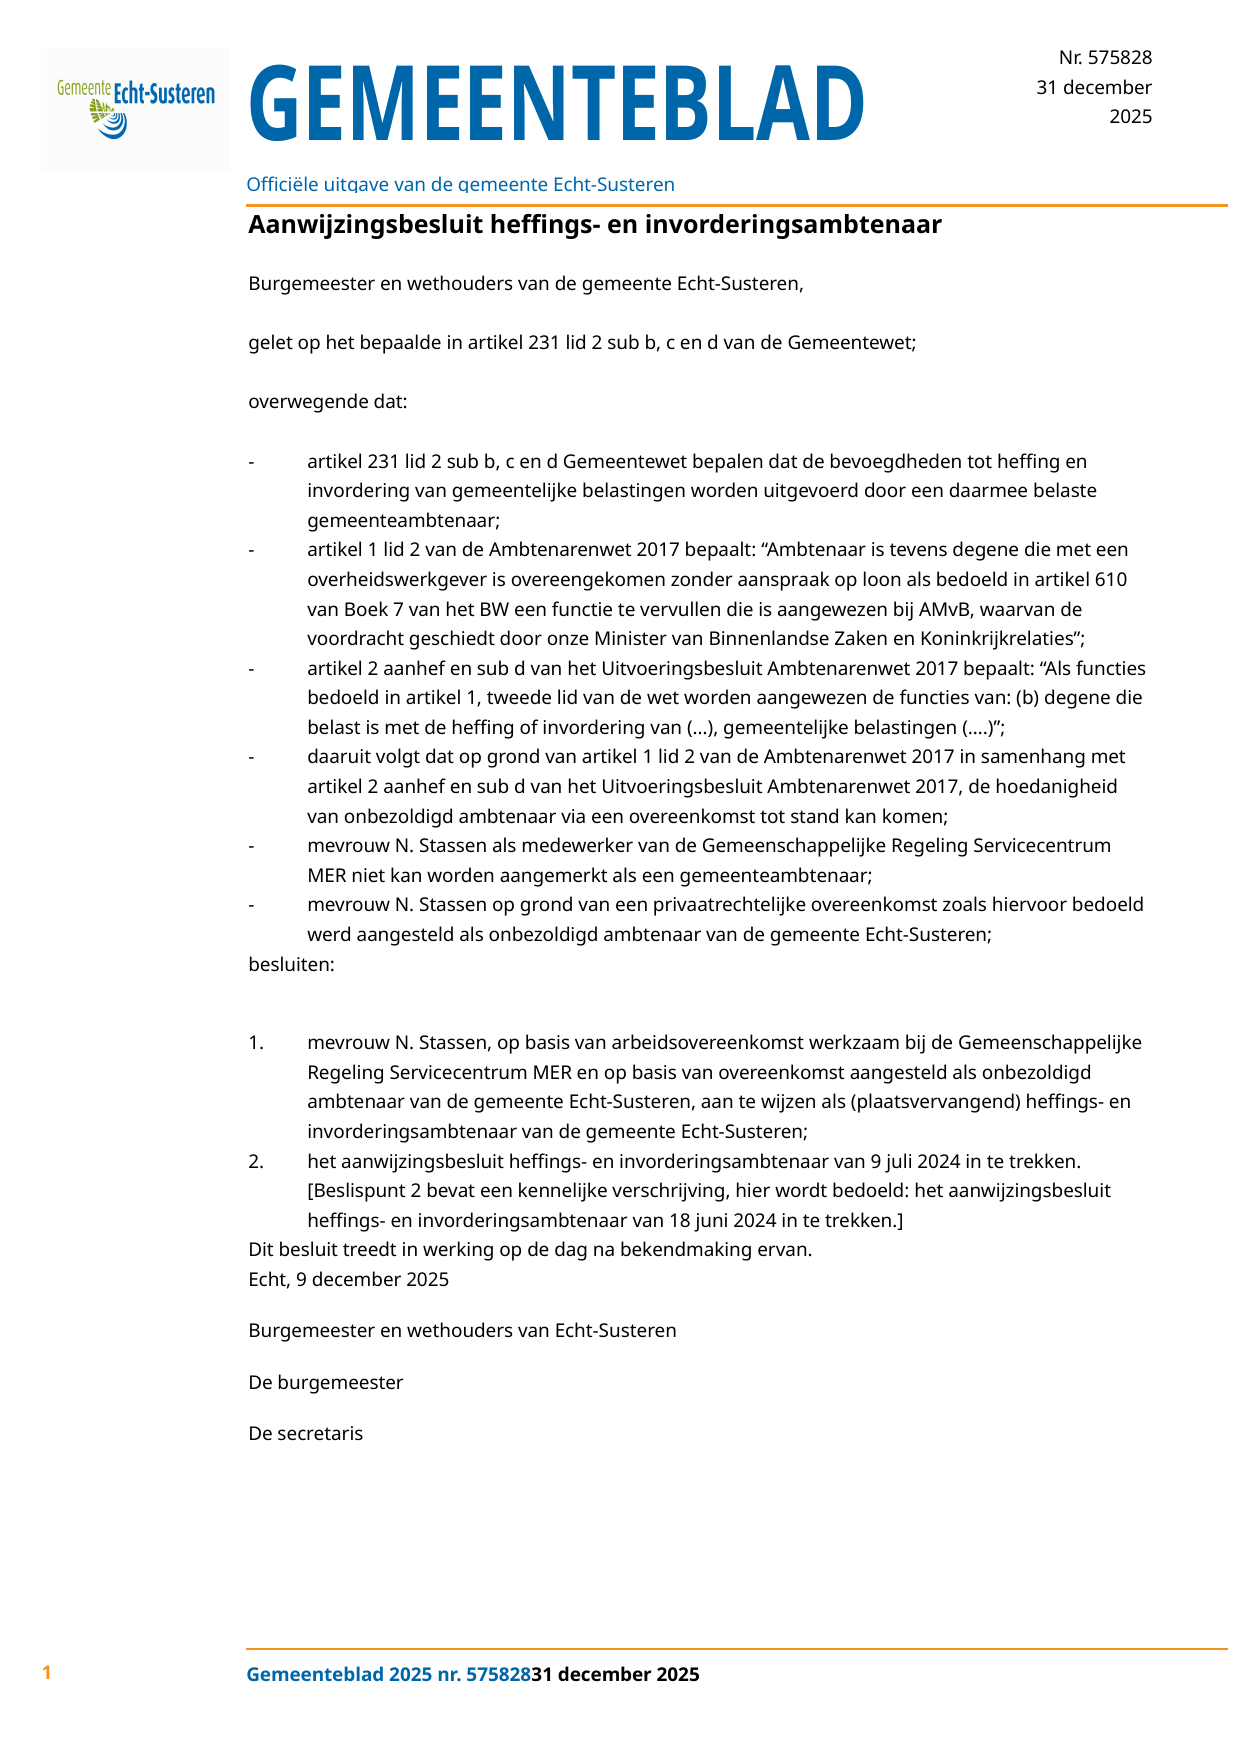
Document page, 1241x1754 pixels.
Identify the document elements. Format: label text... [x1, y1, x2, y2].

list mevrouw N. Stassen als medewerker van de Gemeenschappelijke Regeling Servicecentrum MER niet kan worden aangemerkt als een gemeenteambtenaar; [248, 832, 1152, 888]
list artikel 2 aanhef en sub d van het Uitvoeringsbesluit Ambtenarenwet 2017 bepaalt: “Als functies bedoeld in artikel 1, tweede lid van de wet worden aangewezen de functies van: (b) degene die belast is met de heffing of invordering van (…), gemeentelijke belastingen (….)”; [248, 655, 1152, 740]
text Dit besluit treedt in werking op de dag na bekendmaking ervan. [248, 1237, 1152, 1262]
list mevrouw N. Stassen op grond van een privaatrechtelijke overeenkomst zoals hiervoor bedoeld werd aangesteld als onbezoldigd ambtenaar van de gemeente Echt-Susteren; [248, 892, 1152, 947]
list het aanwijzingsbesluit heffings- en invorderingsambtenaar van 9 juli 2024 in te trekken. [248, 1148, 1152, 1174]
text Aanwijzingsbesluit heffings- en invorderingsambtenaar [248, 207, 1152, 241]
text Echt, 9 december 2025 [248, 1266, 1152, 1292]
list artikel 231 lid 2 sub b, c en d Gemeentewet bepalen dat de bevoegdheden tot heffing en invordering van gemeentelijke belastingen worden uitgevoerd door een daarmee belaste gemeenteambtenaar; [248, 448, 1152, 533]
text Burgemeester en wethouders van Echt-Susteren [248, 1318, 1152, 1343]
list [Beslispunt 2 bevat een kennelijke verschrijving, hier wordt bedoeld: het aanwijzingsbesluit heffings- en invorderingsambtenaar van 18 juni 2024 in te trekken.] [248, 1177, 1152, 1233]
text gelet op het bepaalde in artikel 231 lid 2 sub b, c en d van de Gemeentewet; [248, 329, 1152, 355]
text De secretaris [248, 1421, 1152, 1446]
picture [41, 47, 231, 172]
list artikel 1 lid 2 van de Ambtenarenwet 2017 bepaalt: “Ambtenaar is tevens degene die met een overheidswerkgever is overeengekomen zonder aanspraak op loon als bedoeld in artikel 610 van Boek 7 van het BW een functie te vervullen die is aangewezen bij AMvB, waarvan de voordracht geschiedt door onze Minister van Binnenlandse Zaken en Koninkrijkrelaties”; [248, 537, 1152, 651]
text Burgemeester en wethouders van de gemeente Echt-Susteren, [248, 270, 1152, 296]
text besluiten: [248, 951, 1152, 976]
text De burgemeester [248, 1369, 1152, 1395]
list mevrouw N. Stassen, op basis van arbeidsovereenkomst werkzaam bij de Gemeenschappelijke Regeling Servicecentrum MER en op basis van overeenkomst aangesteld als onbezoldigd ambtenaar van de gemeente Echt-Susteren, aan te wijzen als (plaatsvervangend) heffings- en invorderingsambtenaar van de gemeente Echt-Susteren; [248, 1029, 1152, 1144]
text overwegende dat: [248, 389, 1152, 414]
list daaruit volgt dat op grond van artikel 1 lid 2 van de Ambtenarenwet 2017 in samenhang met artikel 2 aanhef en sub d van het Uitvoeringsbesluit Ambtenarenwet 2017, de hoedanigheid van onbezoldigd ambtenaar via een overeenkomst tot stand kan komen; [248, 744, 1152, 828]
